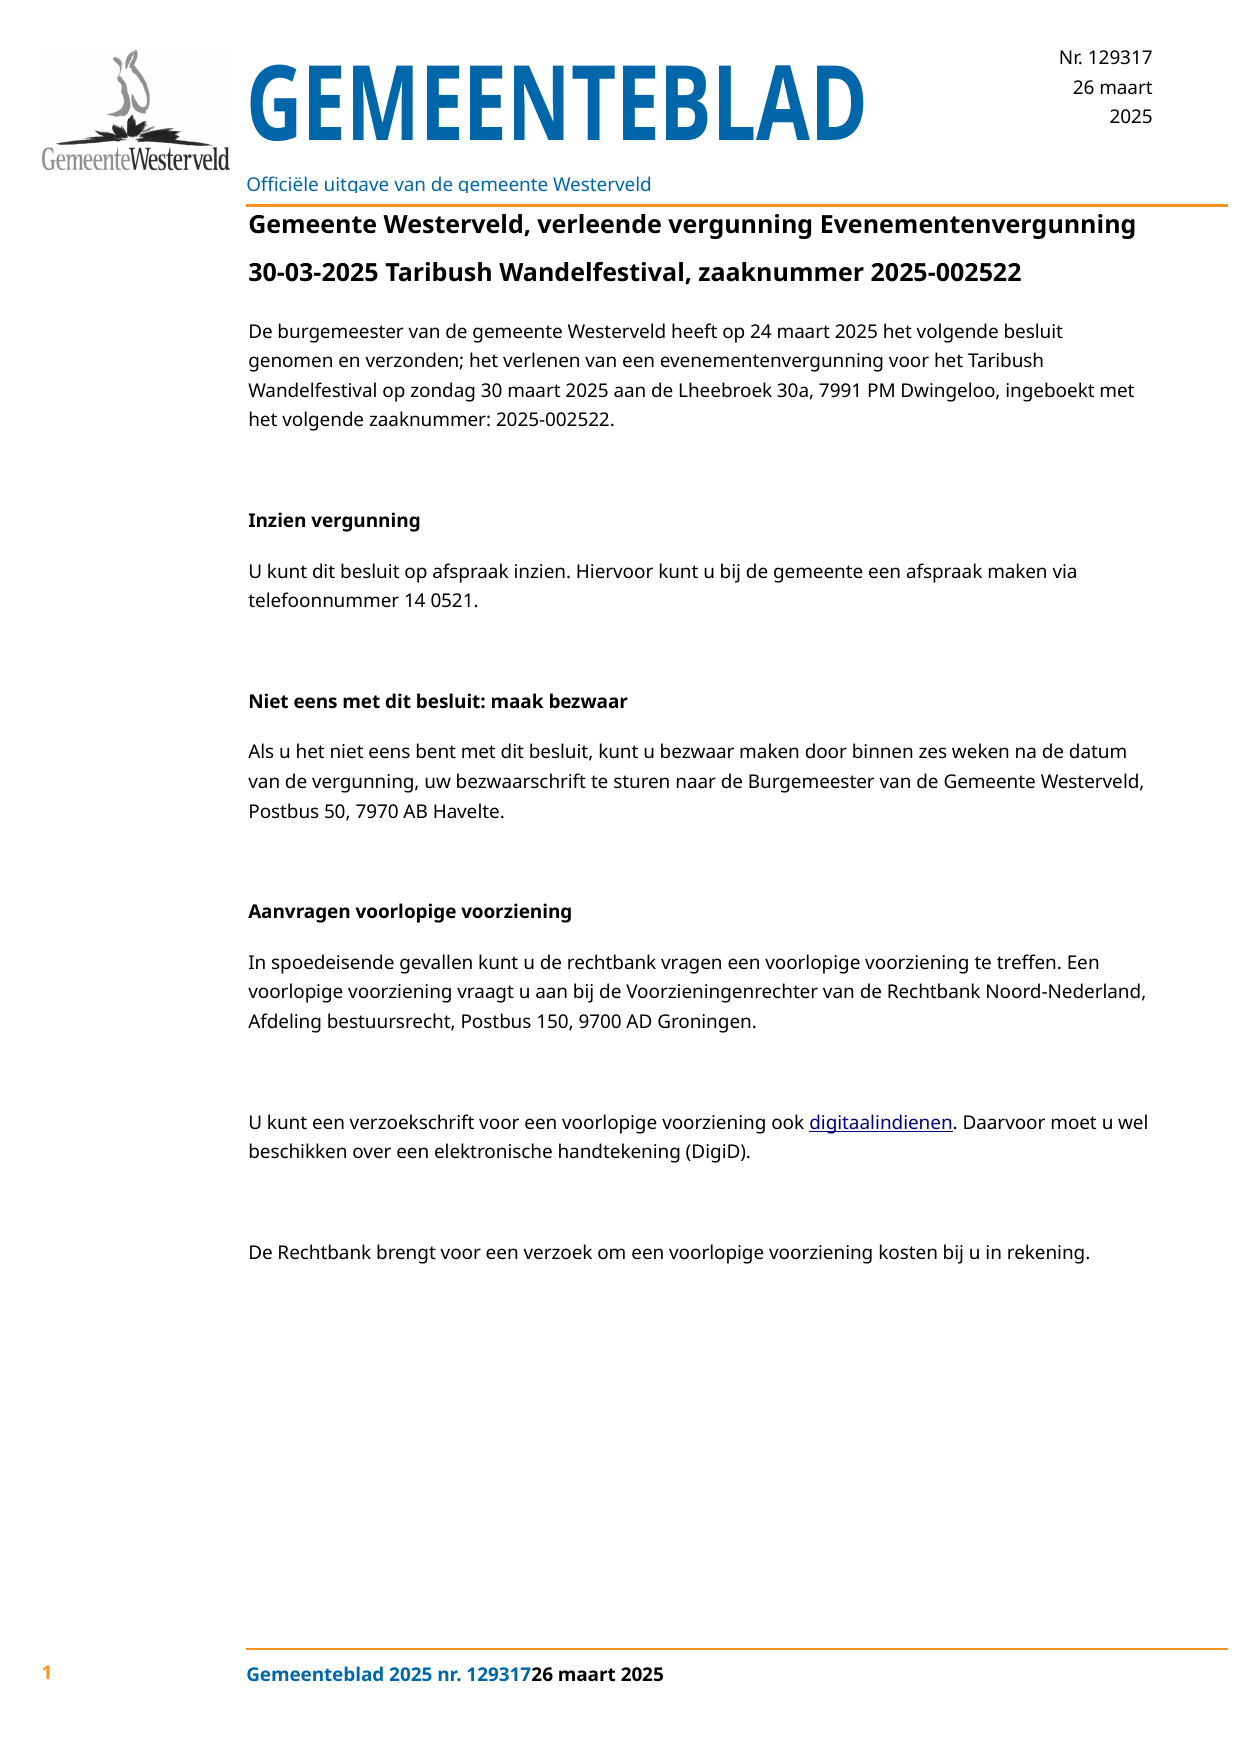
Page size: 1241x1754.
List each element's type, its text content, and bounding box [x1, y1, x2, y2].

text U kunt een verzoekschrift voor een voorlopige voorziening ook digitaalindienen. Daarvoor moet u wel beschikken over een elektronische handtekening (DigiD). [248, 1109, 1152, 1164]
text De Rechtbank brengt voor een verzoek om een voorlopige voorziening kosten bij u in rekening. [248, 1239, 1152, 1265]
text In spoedeisende gevallen kunt u de rechtbank vragen een voorlopige voorziening te treffen. Een voorlopige voorziening vraagt u aan bij de Voorzieningenrechter van de Rechtbank Noord-Nederland, Afdeling bestuursrecht, Postbus 150, 9700 AD Groningen. [248, 949, 1152, 1034]
text Gemeente Westerveld, verleende vergunning Evenementenvergunning 30-03-2025 Taribush Wandelfestival, zaaknummer 2025-002522 [248, 207, 1152, 288]
text Aanvragen voorlopige voorziening [248, 899, 1152, 924]
text Als u het niet eens bent met dit besluit, kunt u bezwaar maken door binnen zes weken na de datum van de vergunning, uw bezwaarschrift te sturen naar de Burgemeester van de Gemeente Westerveld, Postbus 50, 7970 AB Havelte. [248, 739, 1152, 824]
text De burgemeester van de gemeente Westerveld heeft op 24 maart 2025 het volgende besluit genomen en verzonden; het verlenen van een evenementenvergunning voor het Taribush Wandelfestival op zondag 30 maart 2025 aan de Lheebroek 30a, 7991 PM Dwingeloo, ingeboekt met het volgende zaaknummer: 2025-002522. [248, 318, 1152, 432]
text Niet eens met dit besluit: maak bezwaar [248, 688, 1152, 714]
picture [41, 47, 231, 172]
text U kunt dit besluit op afspraak inzien. Hiervoor kunt u bij de gemeente een afspraak maken via telefoonnummer 14 0521. [248, 558, 1152, 613]
text Inzien vergunning [248, 507, 1152, 533]
